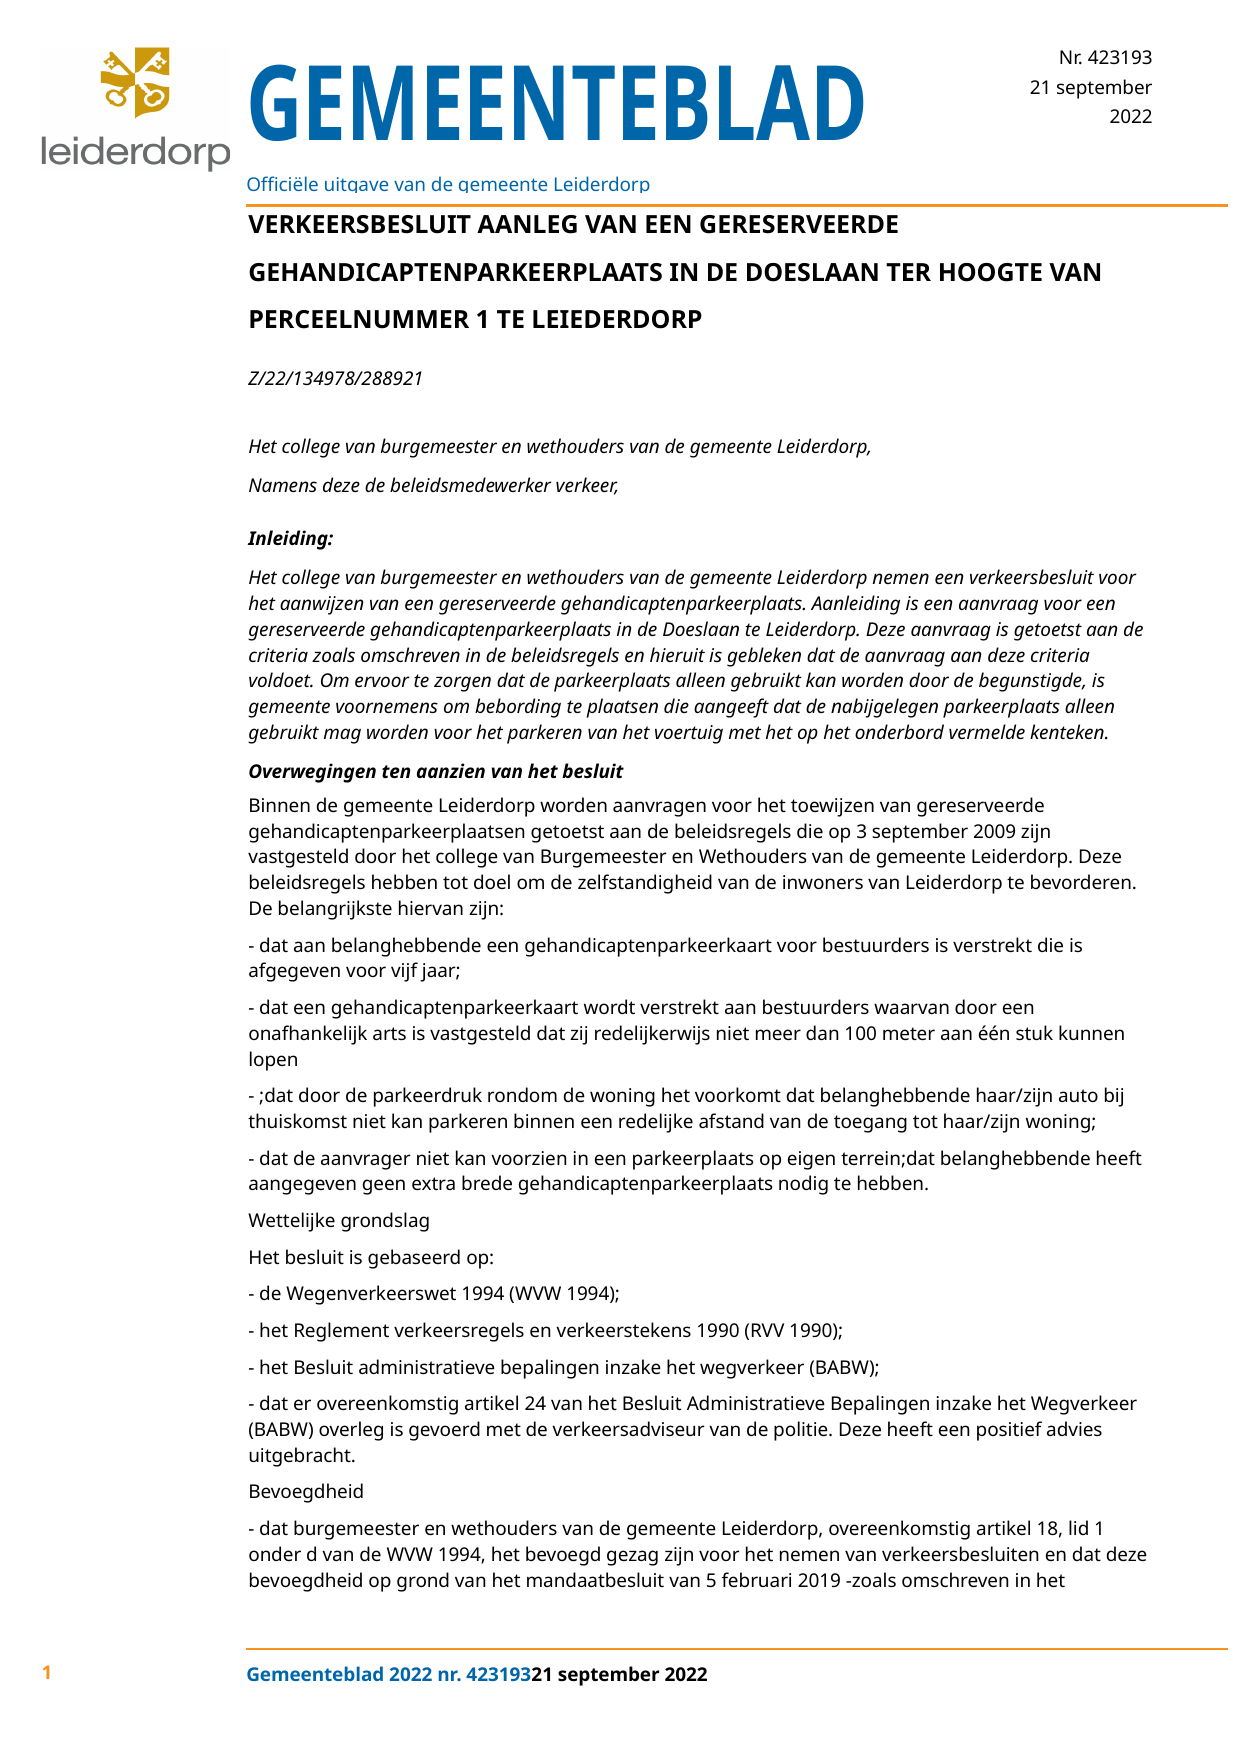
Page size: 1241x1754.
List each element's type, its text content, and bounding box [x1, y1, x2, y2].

text - de Wegenverkeerswet 1994 (WVW 1994); [248, 1281, 1152, 1306]
text Binnen de gemeente Leiderdorp worden aanvragen voor het toewijzen van gereserveerde gehandicaptenparkeerplaatsen getoetst aan de beleidsregels die op 3 september 2009 zijn vastgesteld door het college van Burgemeester en Wethouders van de gemeente Leiderdorp. Deze beleidsregels hebben tot doel om de zelfstandigheid van de inwoners van Leiderdorp te bevorderen. De belangrijkste hiervan zijn: [248, 792, 1152, 921]
text - dat een gehandicaptenparkeerkaart wordt verstrekt aan bestuurders waarvan door een onafhankelijk arts is vastgesteld dat zij redelijkerwijs niet meer dan 100 meter aan één stuk kunnen lopen [248, 994, 1152, 1071]
text - het Reglement verkeersregels en verkeerstekens 1990 (RVV 1990); [248, 1317, 1152, 1343]
text Het besluit is gebaseerd op: [248, 1244, 1152, 1269]
text Bevoegdheid [248, 1479, 1152, 1504]
text - dat aan belanghebbende een gehandicaptenparkeerkaart voor bestuurders is verstrekt die is afgegeven voor vijf jaar; [248, 932, 1152, 983]
text - dat er overeenkomstig artikel 24 van het Besluit Administratieve Bepalingen inzake het Wegverkeer (BABW) overleg is gevoerd met de verkeersadviseur van de politie. Deze heeft een positief advies uitgebracht. [248, 1391, 1152, 1468]
text Namens deze de beleidsmedewerker verkeer, [248, 472, 1152, 498]
text - ;dat door de parkeerdruk rondom de woning het voorkomt dat belanghebbende haar/zijn auto bij thuiskomst niet kan parkeren binnen een redelijke afstand van de toegang tot haar/zijn woning; [248, 1082, 1152, 1134]
picture [41, 47, 231, 172]
text VERKEERSBESLUIT AANLEG VAN EEN GERESERVEERDE GEHANDICAPTENPARKEERPLAATS IN DE DOESLAAN TER HOOGTE VAN PERCEELNUMMER 1 TE LEIEDERDORP [248, 207, 1152, 336]
text Wettelijke grondslag [248, 1207, 1152, 1233]
text Inleiding: [248, 525, 1152, 551]
text - dat de aanvrager niet kan voorzien in een parkeerplaats op eigen terrein;dat belanghebbende heeft aangegeven geen extra brede gehandicaptenparkeerplaats nodig te hebben. [248, 1145, 1152, 1196]
text Het college van burgemeester en wethouders van de gemeente Leiderdorp nemen een verkeersbesluit voor het aanwijzen van een gereserveerde gehandicaptenparkeerplaats. Aanleiding is een aanvraag voor een gereserveerde gehandicaptenparkeerplaats in de Doeslaan te Leiderdorp. Deze aanvraag is getoetst aan de criteria zoals omschreven in de beleidsregels en hieruit is gebleken dat de aanvraag aan deze criteria voldoet. Om ervoor te zorgen dat de parkeerplaats alleen gebruikt kan worden door de begunstigde, is gemeente voornemens om bebording te plaatsen die aangeeft dat de nabijgelegen parkeerplaats alleen gebruikt mag worden voor het parkeren van het voertuig met het op het onderbord vermelde kenteken. [248, 564, 1152, 745]
text Het college van burgemeester en wethouders van de gemeente Leiderdorp, [248, 433, 1152, 459]
text Overwegingen ten aanzien van het besluit [248, 758, 1152, 784]
text - dat burgemeester en wethouders van de gemeente Leiderdorp, overeenkomstig artikel 18, lid 1 onder d van de WVW 1994, het bevoegd gezag zijn voor het nemen van verkeersbesluiten en dat deze bevoegdheid op grond van het mandaatbesluit van 5 februari 2019 -zoals omschreven in het [248, 1515, 1152, 1592]
text Z/22/134978/288921 [248, 366, 1152, 391]
text - het Besluit administratieve bepalingen inzake het wegverkeer (BABW); [248, 1354, 1152, 1379]
